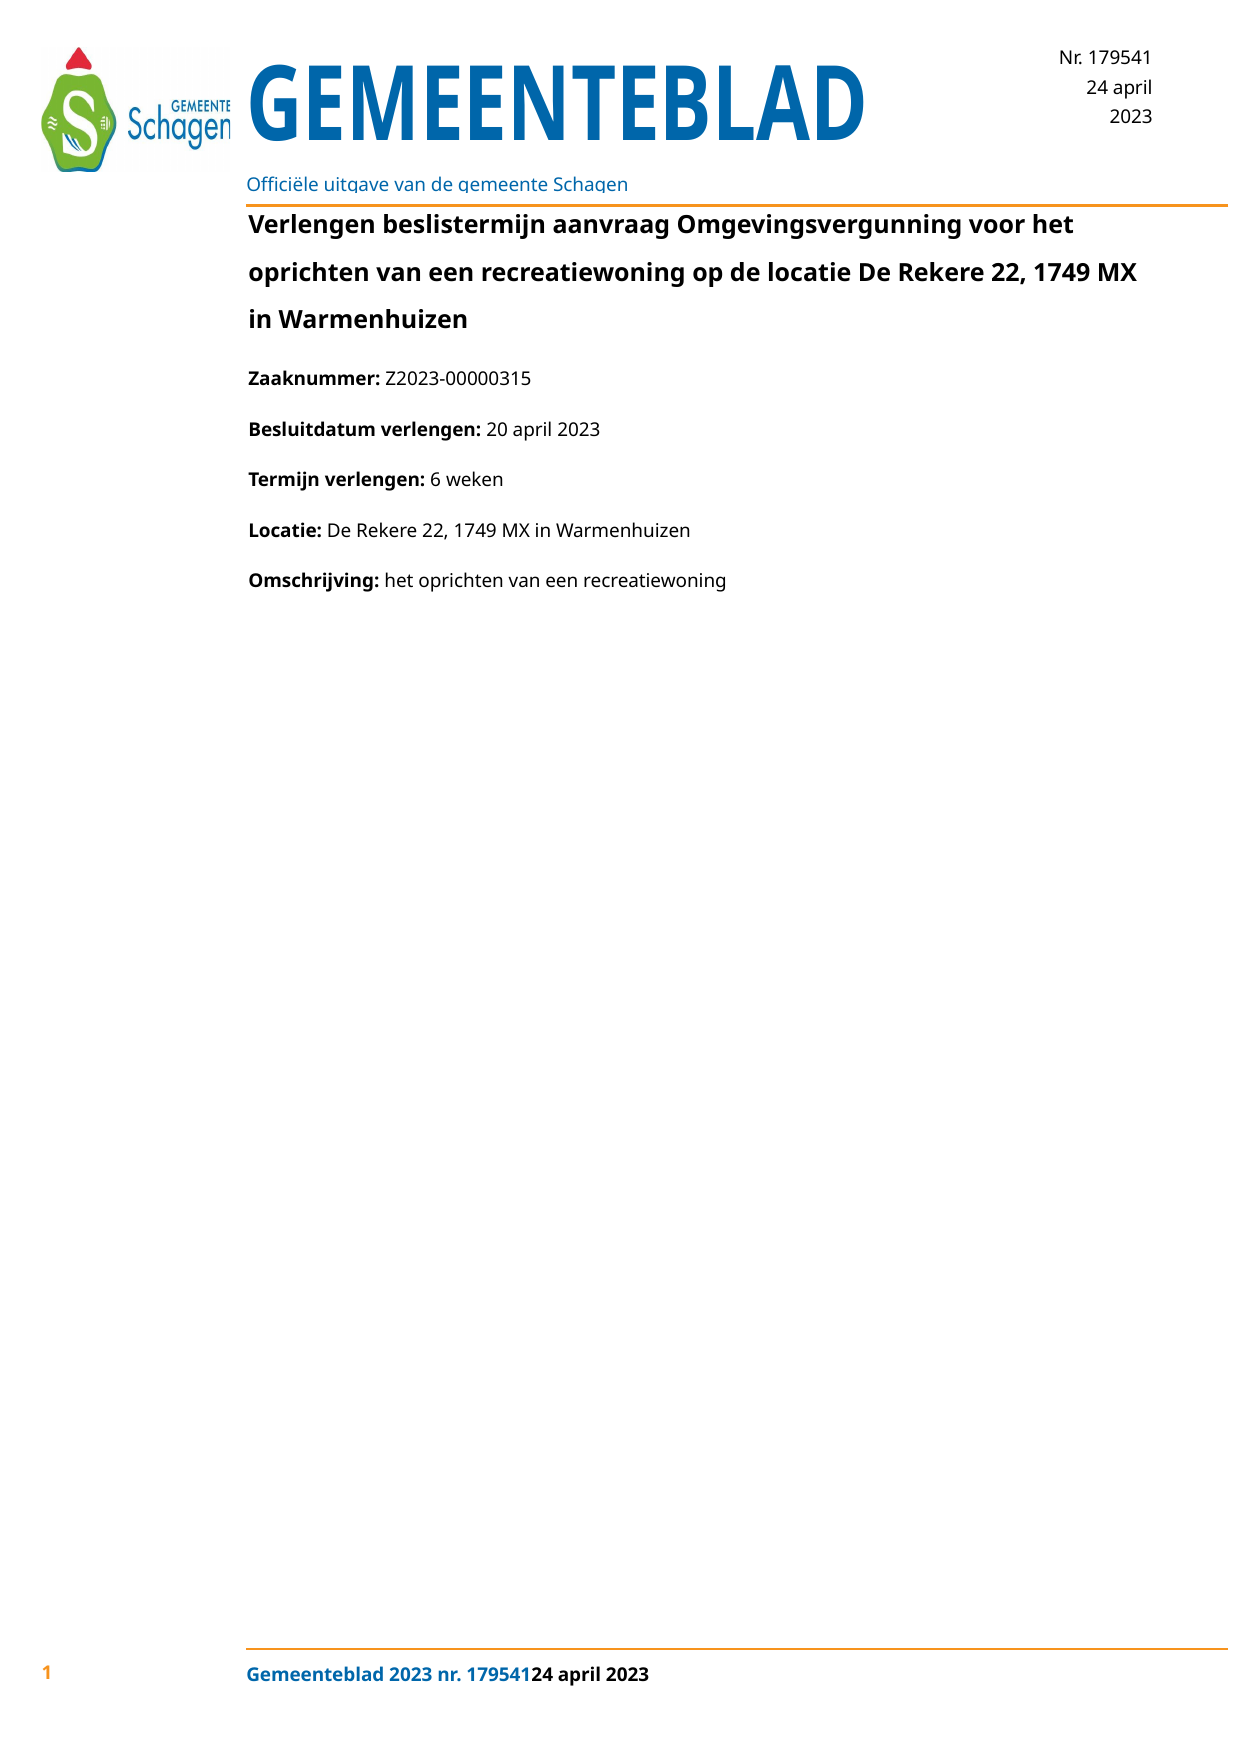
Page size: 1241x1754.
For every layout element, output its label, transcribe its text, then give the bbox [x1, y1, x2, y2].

text Zaaknummer: Z2023-00000315 [248, 366, 1152, 391]
text Omschrijving: het oprichten van een recreatiewoning [248, 567, 1152, 593]
text Besluitdatum verlengen: 20 april 2023 [248, 416, 1152, 442]
text Termijn verlengen: 6 weken [248, 466, 1152, 492]
picture [41, 47, 231, 172]
text Verlengen beslistermijn aanvraag Omgevingsvergunning voor het oprichten van een recreatiewoning op de locatie De Rekere 22, 1749 MX in Warmenhuizen [248, 207, 1152, 336]
text Locatie: De Rekere 22, 1749 MX in Warmenhuizen [248, 517, 1152, 542]
